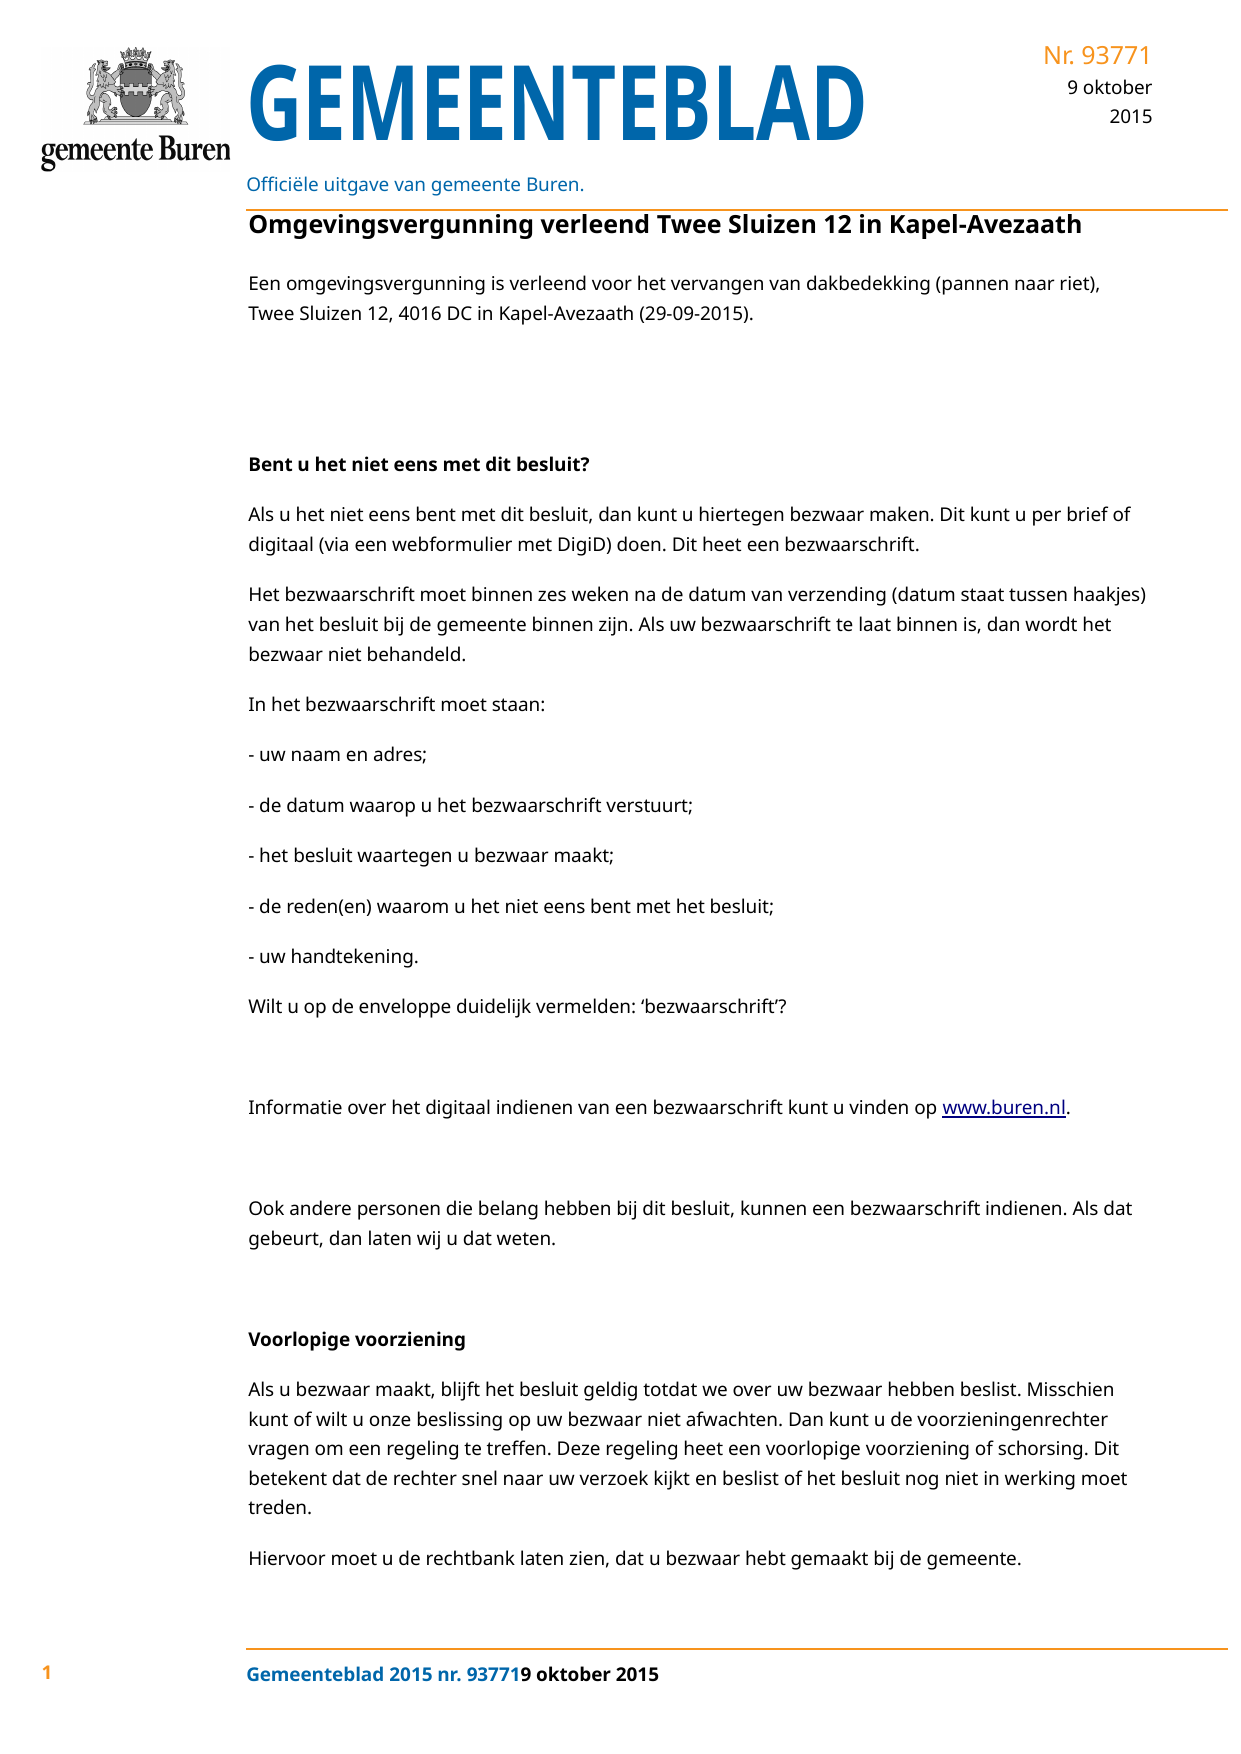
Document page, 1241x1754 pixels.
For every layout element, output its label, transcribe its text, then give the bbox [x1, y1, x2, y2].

text Hiervoor moet u de rechtbank laten zien, dat u bezwaar hebt gemaakt bij de gemeente. [248, 1545, 1152, 1571]
text Bent u het niet eens met dit besluit? [248, 451, 1152, 477]
text - het besluit waartegen u bezwaar maakt; [248, 842, 1152, 868]
picture [41, 47, 231, 172]
text - de reden(en) waarom u het niet eens bent met het besluit; [248, 893, 1152, 918]
text In het bezwaarschrift moet staan: [248, 691, 1152, 717]
text Informatie over het digitaal indienen van een bezwaarschrift kunt u vinden op www.buren.nl. [248, 1094, 1152, 1120]
text - uw handtekening. [248, 943, 1152, 969]
text Voorlopige voorziening [248, 1326, 1152, 1351]
text Als u het niet eens bent met dit besluit, dan kunt u hiertegen bezwaar maken. Dit kunt u per brief of digitaal (via een webformulier met DigiD) doen. Dit heet een bezwaarschrift. [248, 502, 1152, 557]
text - de datum waarop u het bezwaarschrift verstuurt; [248, 792, 1152, 818]
text Ook andere personen die belang hebben bij dit besluit, kunnen een bezwaarschrift indienen. Als dat gebeurt, dan laten wij u dat weten. [248, 1195, 1152, 1251]
text Wilt u op de enveloppe duidelijk vermelden: ‘bezwaarschrift’? [248, 994, 1152, 1019]
text - uw naam en adres; [248, 742, 1152, 767]
text Het bezwaarschrift moet binnen zes weken na de datum van verzending (datum staat tussen haakjes) van het besluit bij de gemeente binnen zijn. Als uw bezwaarschrift te laat binnen is, dan wordt het bezwaar niet behandeld. [248, 582, 1152, 666]
text Als u bezwaar maakt, blijft het besluit geldig totdat we over uw bezwaar hebben beslist. Misschien kunt of wilt u onze beslissing op uw bezwaar niet afwachten. Dan kunt u de voorzieningenrechter vragen om een regeling te treffen. Deze regeling heet een voorlopige voorziening of schorsing. Dit betekent dat de rechter snel naar uw verzoek kijkt en beslist of het besluit nog niet in werking moet treden. [248, 1376, 1152, 1520]
text Een omgevingsvergunning is verleend voor het vervangen van dakbedekking (pannen naar riet), Twee Sluizen 12, 4016 DC in Kapel-Avezaath (29-09-2015). [248, 270, 1152, 326]
text Omgevingsvergunning verleend Twee Sluizen 12 in Kapel-Avezaath [248, 211, 1152, 241]
